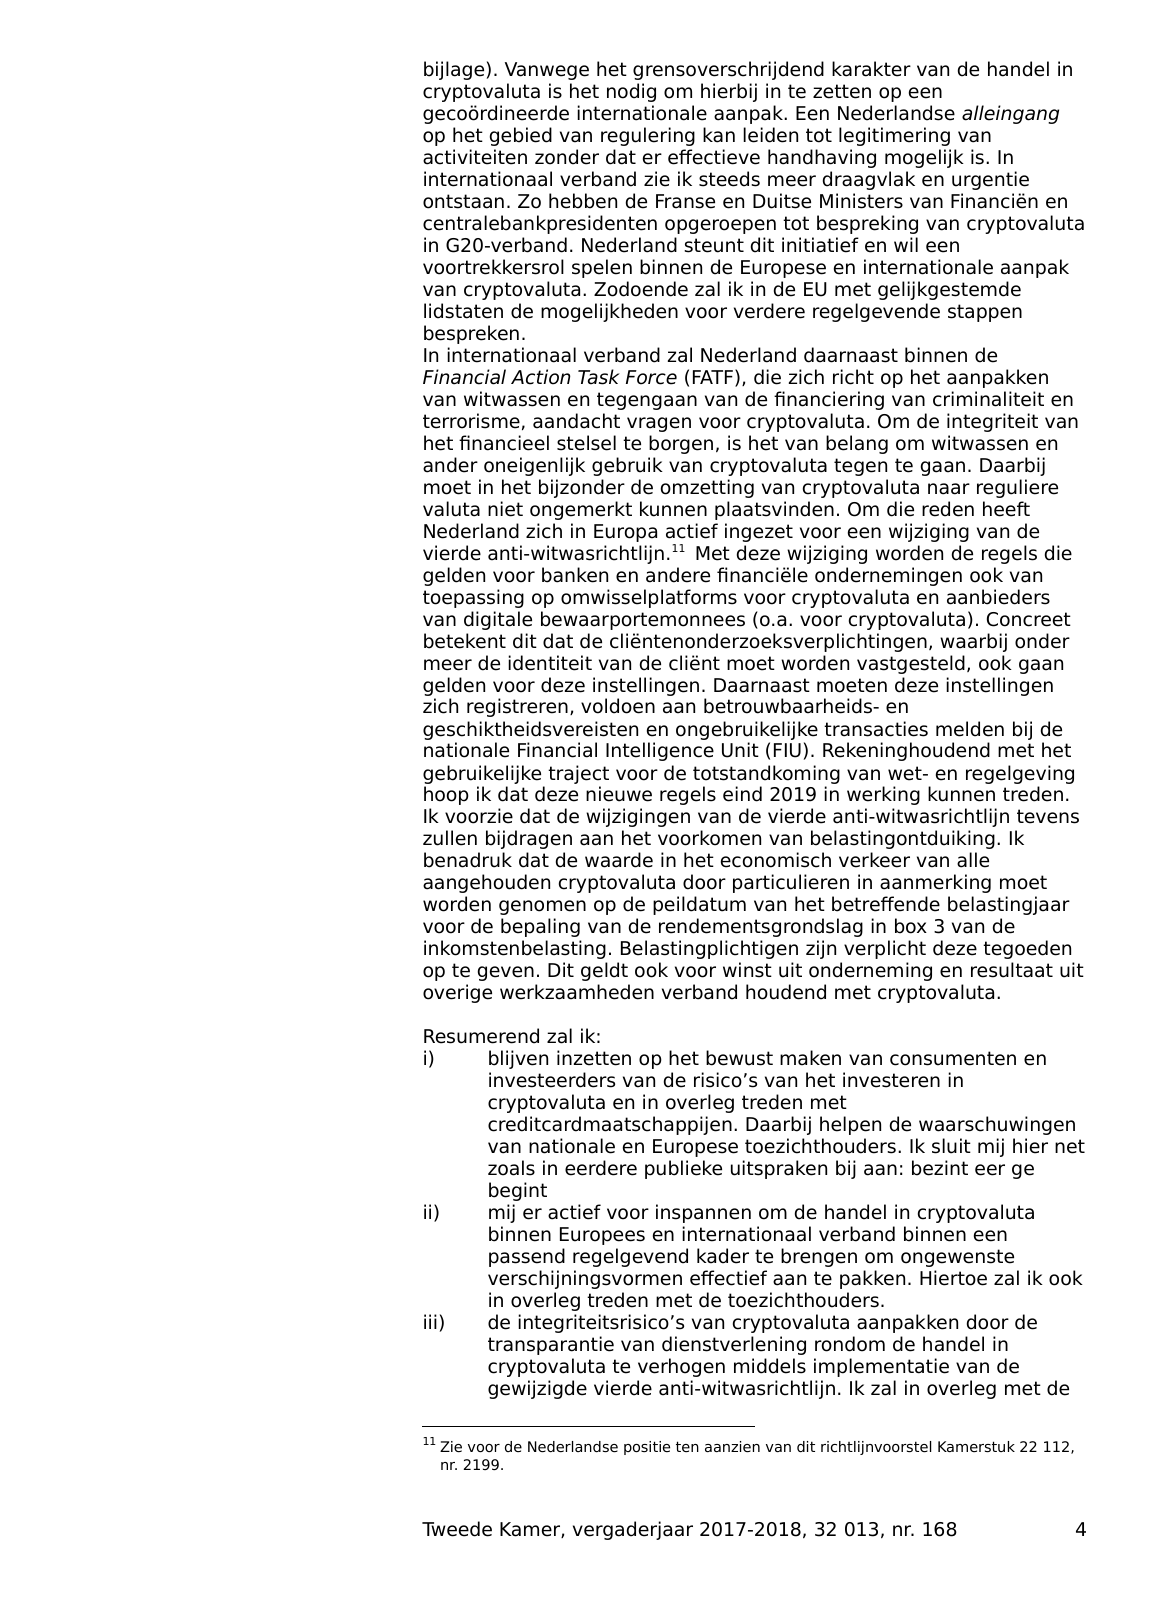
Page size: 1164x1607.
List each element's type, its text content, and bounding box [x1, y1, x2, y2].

text i) blijven inzetten op het bewust maken van consumenten en investeerders van de risico’s van het investeren in cryptovaluta en in overleg treden met creditcardmaatschappijen. Daarbij helpen de waarschuwingen van nationale en Europese toezichthouders. Ik sluit mij hier net zoals in eerdere publieke uitspraken bij aan: bezint eer ge begint [422, 1048, 1087, 1202]
text Zie voor de Nederlandse positie ten aanzien van dit richtlijnvoorstel Kamerstuk 22 112, nr. 2199. [422, 1435, 1087, 1474]
text iii) de integriteitsrisico’s van cryptovaluta aanpakken door de transparantie van dienstverlening rondom de handel in cryptovaluta te verhogen middels implementatie van de gewijzigde vierde anti-witwasrichtlijn. Ik zal in overleg met de [422, 1312, 1087, 1400]
text In internationaal verband zal Nederland daarnaast binnen de Financial Action Task Force (FATF), die zich richt op het aanpakken van witwassen en tegengaan van de financiering van criminaliteit en terrorisme, aandacht vragen voor cryptovaluta. Om de integriteit van het financieel stelsel te borgen, is het van belang om witwassen en ander oneigenlijk gebruik van cryptovaluta tegen te gaan. Daarbij moet in het bijzonder de omzetting van cryptovaluta naar reguliere valuta niet ongemerkt kunnen plaatsvinden. Om die reden heeft Nederland zich in Europa actief ingezet voor een wijziging van de vierde anti-witwasrichtlijn. Met deze wijziging worden de regels die gelden voor banken en andere financiële ondernemingen ook van toepassing op omwisselplatforms voor cryptovaluta en aanbieders van digitale bewaarportemonnees (o.a. voor cryptovaluta). Concreet betekent dit dat de cliëntenonderzoeksverplichtingen, waarbij onder meer de identiteit van de cliënt moet worden vastgesteld, ook gaan gelden voor deze instellingen. Daarnaast moeten deze instellingen zich registreren, voldoen aan betrouwbaarheids- en geschiktheidsvereisten en ongebruikelijke transacties melden bij de nationale Financial Intelligence Unit (FIU). Rekeninghoudend met het gebruikelijke traject voor de totstandkoming van wet- en regelgeving hoop ik dat deze nieuwe regels eind 2019 in werking kunnen treden. Ik voorzie dat de wijzigingen van de vierde anti-witwasrichtlijn tevens zullen bijdragen aan het voorkomen van belastingontduiking. Ik benadruk dat de waarde in het economisch verkeer van alle aangehouden cryptovaluta door particulieren in aanmerking moet worden genomen op de peildatum van het betreffende belastingjaar voor de bepaling van de rendementsgrondslag in box 3 van de inkomstenbelasting. Belastingplichtigen zijn verplicht deze tegoeden op te geven. Dit geldt ook voor winst uit onderneming en resultaat uit overige werkzaamheden verband houdend met cryptovaluta. [422, 345, 1087, 1004]
text bijlage). Vanwege het grensoverschrijdend karakter van de handel in cryptovaluta is het nodig om hierbij in te zetten op een gecoördineerde internationale aanpak. Een Nederlandse alleingang op het gebied van regulering kan leiden tot legitimering van activiteiten zonder dat er effectieve handhaving mogelijk is. In internationaal verband zie ik steeds meer draagvlak en urgentie ontstaan. Zo hebben de Franse en Duitse Ministers van Financiën en centralebankpresidenten opgeroepen tot bespreking van cryptovaluta in G20-verband. Nederland steunt dit initiatief en wil een voortrekkersrol spelen binnen de Europese en internationale aanpak van cryptovaluta. Zodoende zal ik in de EU met gelijkgestemde lidstaten de mogelijkheden voor verdere regelgevende stappen bespreken. [422, 59, 1087, 345]
text ii) mij er actief voor inspannen om de handel in cryptovaluta binnen Europees en internationaal verband binnen een passend regelgevend kader te brengen om ongewenste verschijningsvormen effectief aan te pakken. Hiertoe zal ik ook in overleg treden met de toezichthouders. [422, 1202, 1087, 1312]
text Resumerend zal ik: [422, 1026, 1087, 1048]
